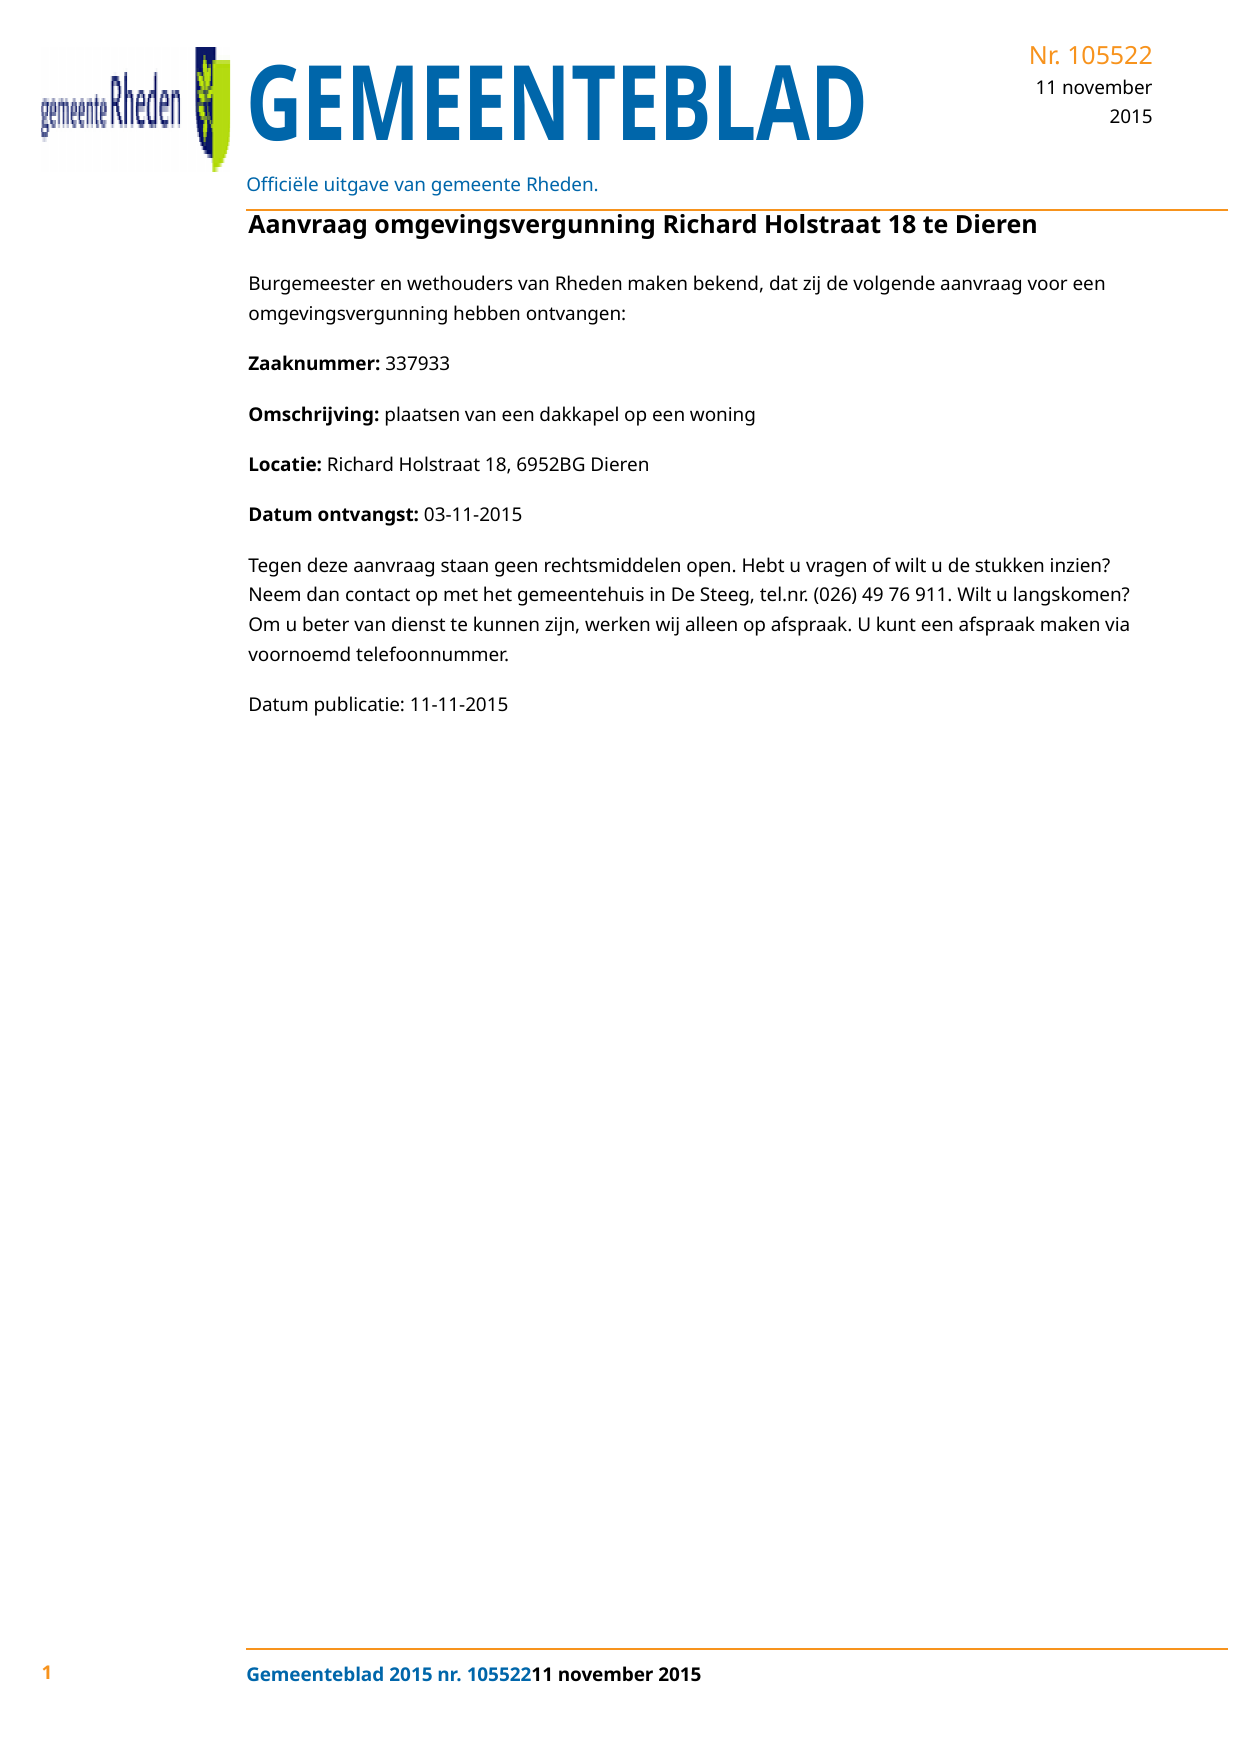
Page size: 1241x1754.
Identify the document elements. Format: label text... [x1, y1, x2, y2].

text Datum ontvangst: 03-11-2015 [248, 502, 1152, 527]
text Datum publicatie: 11-11-2015 [248, 691, 1152, 717]
text Locatie: Richard Holstraat 18, 6952BG Dieren [248, 451, 1152, 477]
text Burgemeester en wethouders van Rheden maken bekend, dat zij de volgende aanvraag voor een omgevingsvergunning hebben ontvangen: [248, 270, 1152, 326]
text Omschrijving: plaatsen van een dakkapel op een woning [248, 401, 1152, 426]
picture [41, 47, 231, 172]
text Tegen deze aanvraag staan geen rechtsmiddelen open. Hebt u vragen of wilt u de stukken inzien? Neem dan contact op met het gemeentehuis in De Steeg, tel.nr. (026) 49 76 911. Wilt u langskomen? Om u beter van dienst te kunnen zijn, werken wij alleen op afspraak. U kunt een afspraak maken via voornoemd telefoonnummer. [248, 552, 1152, 666]
text Aanvraag omgevingsvergunning Richard Holstraat 18 te Dieren [248, 211, 1152, 241]
text Zaaknummer: 337933 [248, 350, 1152, 376]
